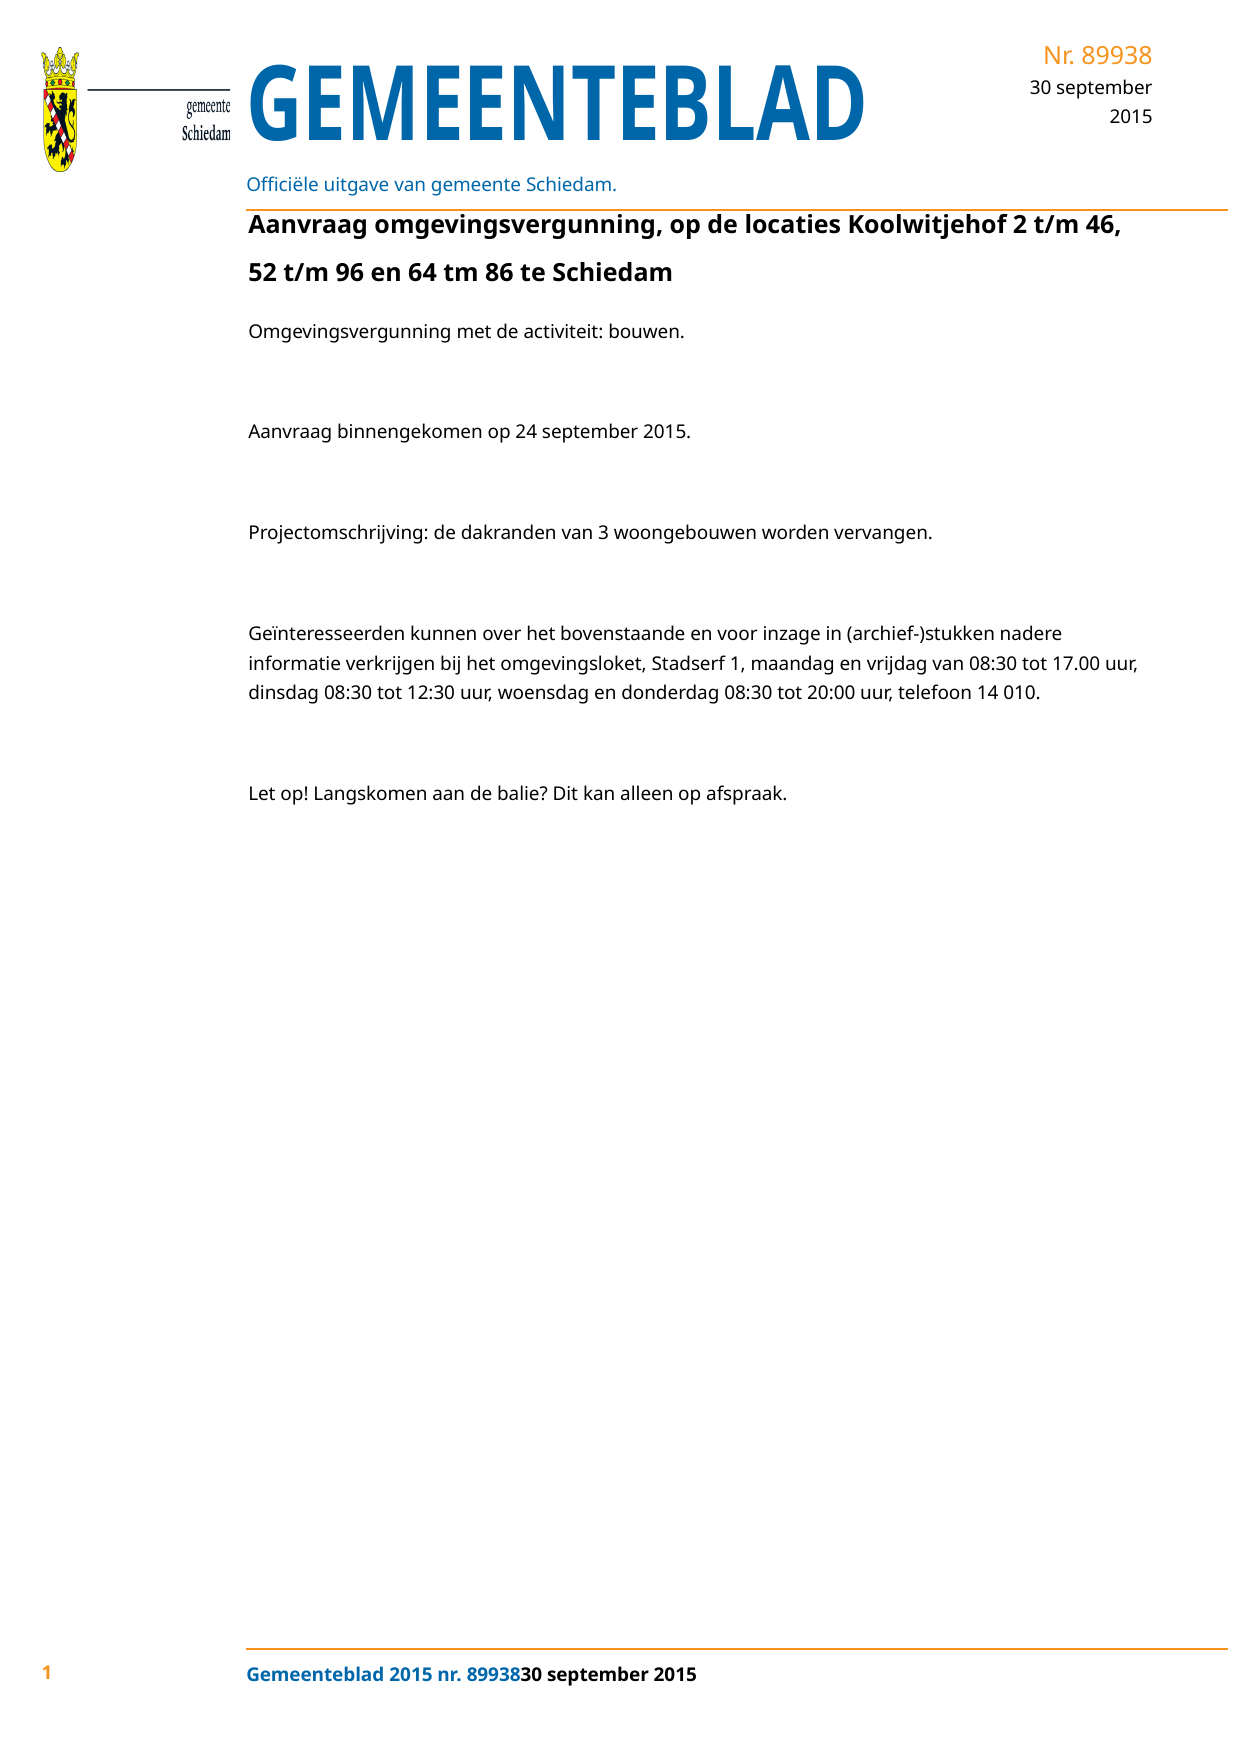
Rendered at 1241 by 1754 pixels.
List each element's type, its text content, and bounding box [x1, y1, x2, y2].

text Geïnteresseerden kunnen over het bovenstaande en voor inzage in (archief-)stukken nadere informatie verkrijgen bij het omgevingsloket, Stadserf 1, maandag en vrijdag van 08:30 tot 17.00 uur, dinsdag 08:30 tot 12:30 uur, woensdag en donderdag 08:30 tot 20:00 uur, telefoon 14 010. [248, 620, 1152, 705]
text Projectomschrijving: de dakranden van 3 woongebouwen worden vervangen. [248, 519, 1152, 545]
text Aanvraag binnengekomen op 24 september 2015. [248, 419, 1152, 444]
text Let op! Langskomen aan de balie? Dit kan alleen op afspraak. [248, 780, 1152, 806]
picture [41, 47, 231, 172]
text Aanvraag omgevingsvergunning, op de locaties Koolwitjehof 2 t/m 46, 52 t/m 96 en 64 tm 86 te Schiedam [248, 211, 1152, 288]
text Omgevingsvergunning met de activiteit: bouwen. [248, 318, 1152, 344]
